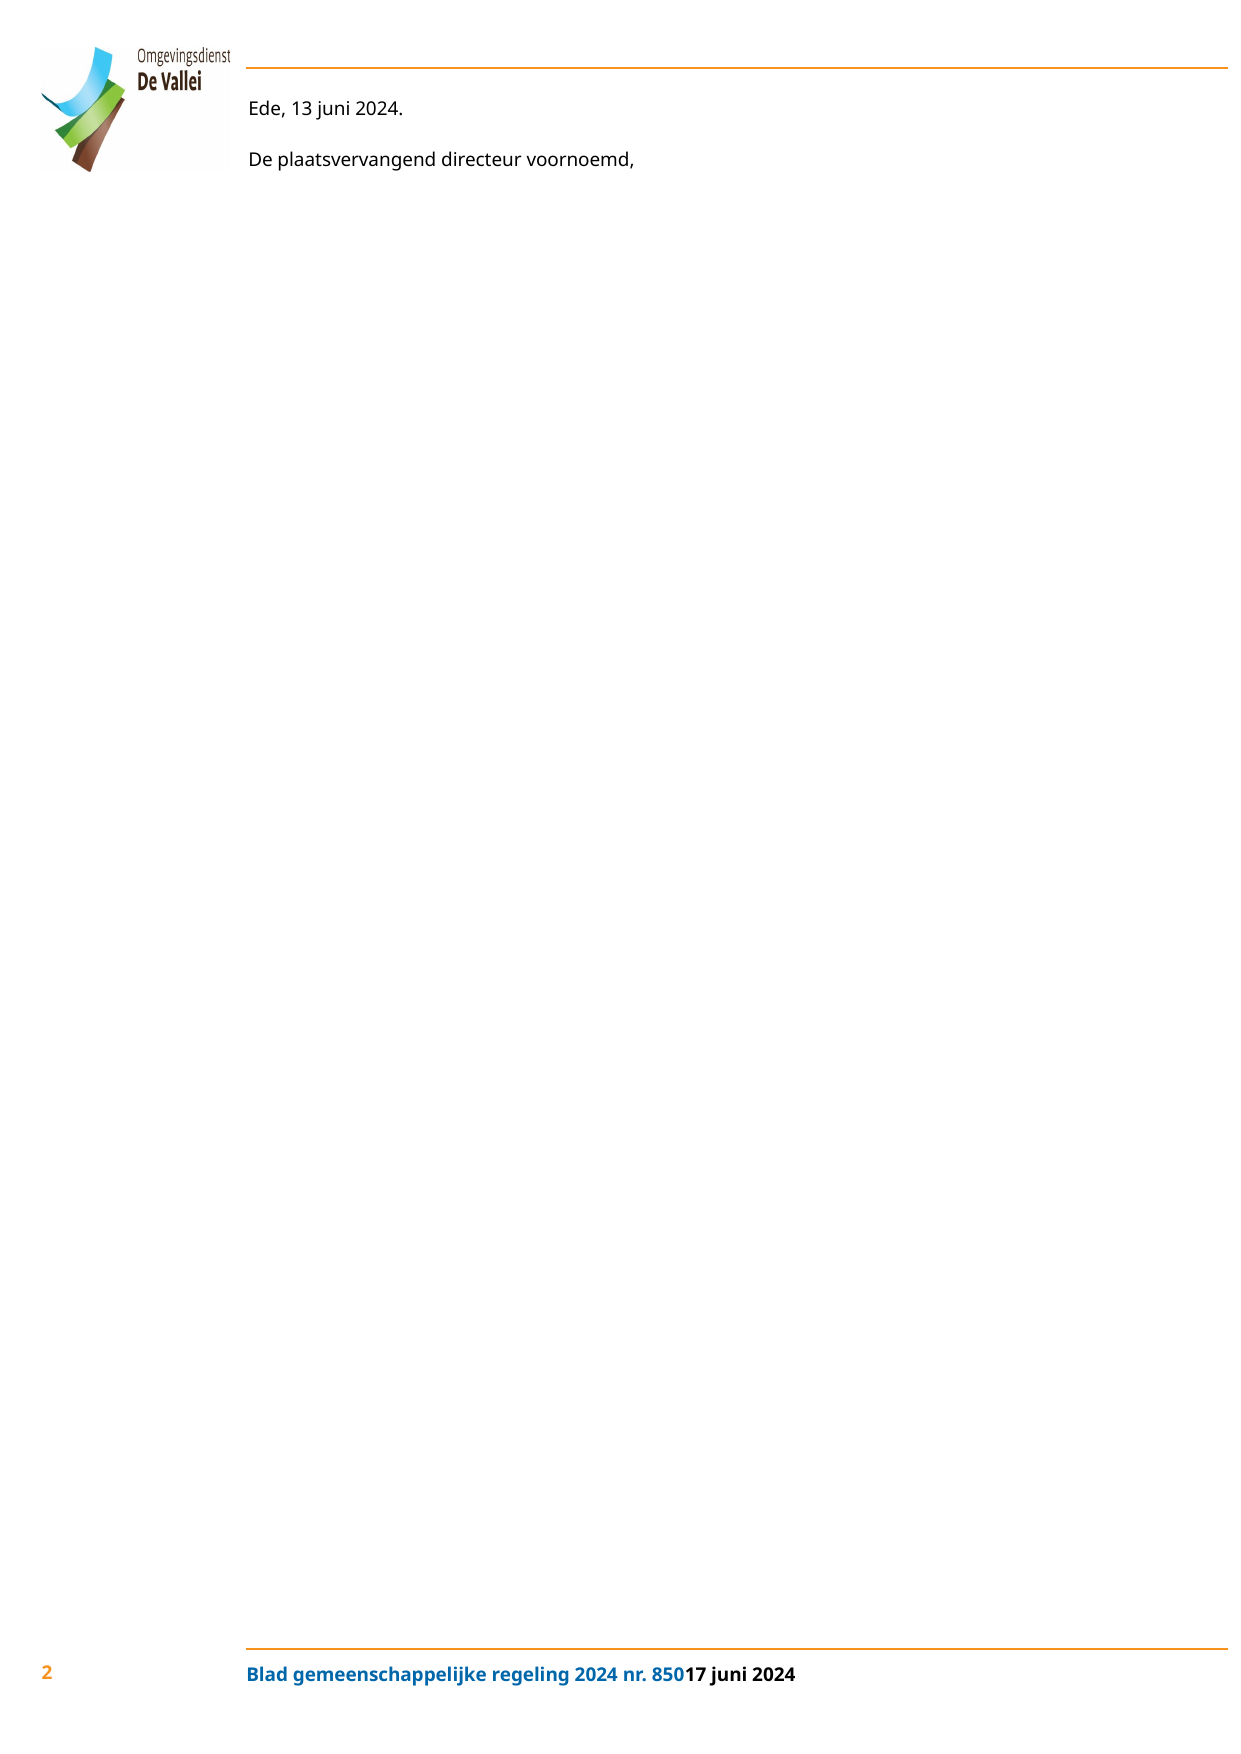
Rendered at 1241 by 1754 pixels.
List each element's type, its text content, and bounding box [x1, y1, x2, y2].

text Ede, 13 juni 2024. [248, 95, 1152, 121]
text De plaatsvervangend directeur voornoemd, [248, 146, 1152, 172]
picture [41, 47, 231, 172]
